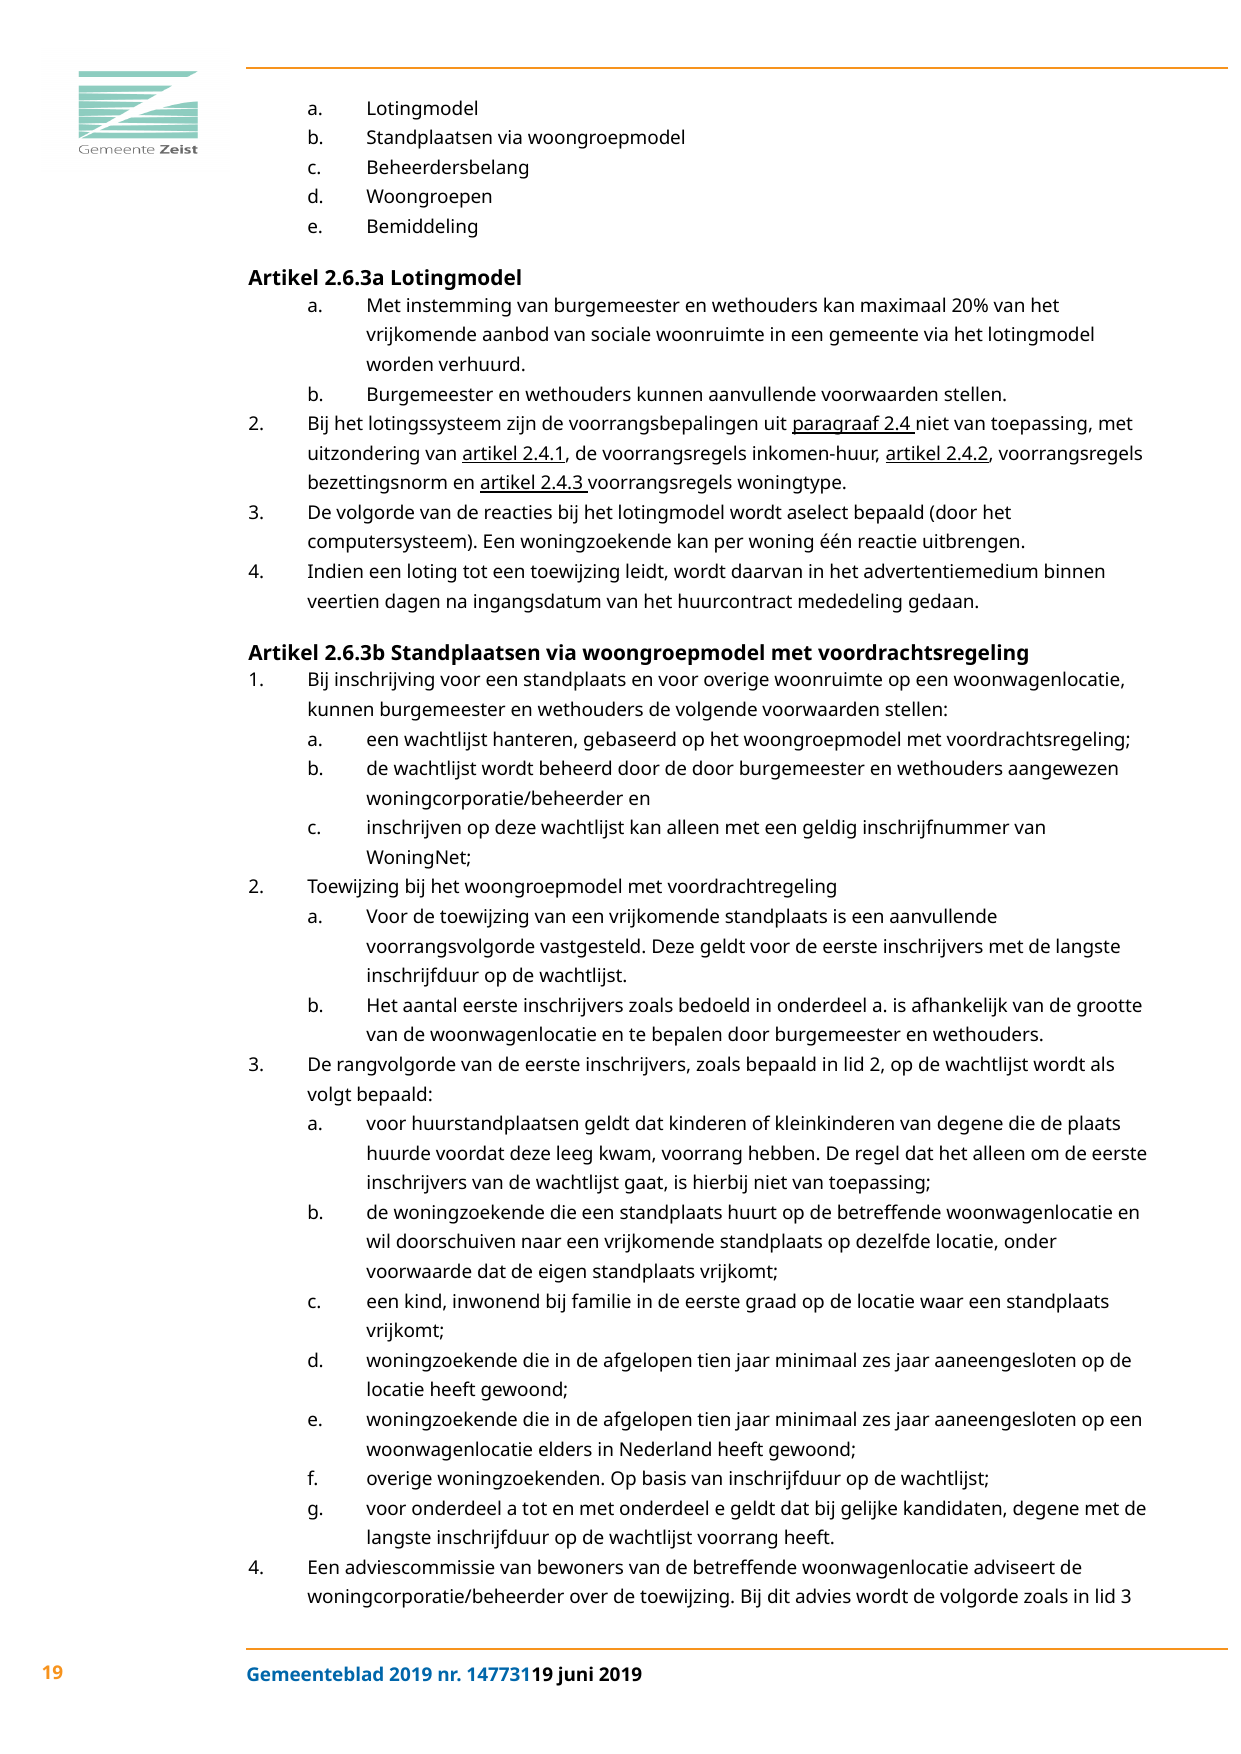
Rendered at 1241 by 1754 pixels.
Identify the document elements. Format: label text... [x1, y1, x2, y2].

list Indien een loting tot een toewijzing leidt, wordt daarvan in het advertentiemedium binnen veertien dagen na ingangsdatum van het huurcontract mededeling gedaan. [248, 558, 1152, 613]
list De volgorde van de reacties bij het lotingmodel wordt aselect bepaald (door het computersysteem). Een woningzoekende kan per woning één reactie uitbrengen. [248, 499, 1152, 554]
list woningzoekende die in de afgelopen tien jaar minimaal zes jaar aaneengesloten op een woonwagenlocatie elders in Nederland heeft gewoond; [307, 1406, 1152, 1462]
list Toewijzing bij het woongroepmodel met voordrachtregeling [248, 874, 1152, 899]
list Standplaatsen via woongroepmodel [307, 124, 1152, 150]
list voor huurstandplaatsen geldt dat kinderen of kleinkinderen van degene die de plaats huurde voordat deze leeg kwam, voorrang hebben. De regel dat het alleen om de eerste inschrijvers van de wachtlijst gaat, is hierbij niet van toepassing; [307, 1110, 1152, 1195]
list voor onderdeel a tot en met onderdeel e geldt dat bij gelijke kandidaten, degene met de langste inschrijfduur op de wachtlijst voorrang heeft. [307, 1495, 1152, 1550]
list Voor de toewijzing van een vrijkomende standplaats is een aanvullende voorrangsvolgorde vastgesteld. Deze geldt voor de eerste inschrijvers met de langste inschrijfduur op de wachtlijst. [307, 903, 1152, 988]
picture [41, 47, 231, 172]
list woningzoekende die in de afgelopen tien jaar minimaal zes jaar aaneengesloten op de locatie heeft gewoond; [307, 1347, 1152, 1402]
list Lotingmodel [307, 95, 1152, 121]
list Bij het lotingssysteem zijn de voorrangsbepalingen uit paragraaf 2.4 niet van toepassing, met uitzondering van artikel 2.4.1, de voorrangsregels inkomen-huur, artikel 2.4.2, voorrangsregels bezettingsnorm en artikel 2.4.3 voorrangsregels woningtype. [248, 410, 1152, 495]
list Een adviescommissie van bewoners van de betreffende woonwagenlocatie adviseert de woningcorporatie/beheerder over de toewijzing. Bij dit advies wordt de volgorde zoals in lid 3 [248, 1554, 1152, 1609]
list een wachtlijst hanteren, gebaseerd op het woongroepmodel met voordrachtsregeling; [307, 726, 1152, 752]
list Bij inschrijving voor een standplaats en voor overige woonruimte op een woonwagenlocatie, kunnen burgemeester en wethouders de volgende voorwaarden stellen: [248, 667, 1152, 722]
list de woningzoekende die een standplaats huurt op de betreffende woonwagenlocatie en wil doorschuiven naar een vrijkomende standplaats op dezelfde locatie, onder voorwaarde dat de eigen standplaats vrijkomt; [307, 1199, 1152, 1284]
list de wachtlijst wordt beheerd door de door burgemeester en wethouders aangewezen woningcorporatie/beheerder en [307, 755, 1152, 811]
list Het aantal eerste inschrijvers zoals bedoeld in onderdeel a. is afhankelijk van de grootte van de woonwagenlocatie en te bepalen door burgemeester en wethouders. [307, 992, 1152, 1047]
list Bemiddeling [307, 213, 1152, 239]
text Artikel 2.6.3b Standplaatsen via woongroepmodel met voordrachtsregeling [248, 638, 1152, 667]
list Beheerdersbelang [307, 154, 1152, 180]
list De rangvolgorde van de eerste inschrijvers, zoals bepaald in lid 2, op de wachtlijst wordt als volgt bepaald: [248, 1051, 1152, 1107]
list inschrijven op deze wachtlijst kan alleen met een geldig inschrijfnummer van WoningNet; [307, 814, 1152, 870]
text Artikel 2.6.3a Lotingmodel [248, 263, 1152, 292]
list Met instemming van burgemeester en wethouders kan maximaal 20% van het vrijkomende aanbod van sociale woonruimte in een gemeente via het lotingmodel worden verhuurd. [307, 292, 1152, 377]
list overige woningzoekenden. Op basis van inschrijfduur op de wachtlijst; [307, 1465, 1152, 1491]
list een kind, inwonend bij familie in de eerste graad op de locatie waar een standplaats vrijkomt; [307, 1288, 1152, 1343]
list Burgemeester en wethouders kunnen aanvullende voorwaarden stellen. [307, 381, 1152, 406]
list Woongroepen [307, 183, 1152, 209]
